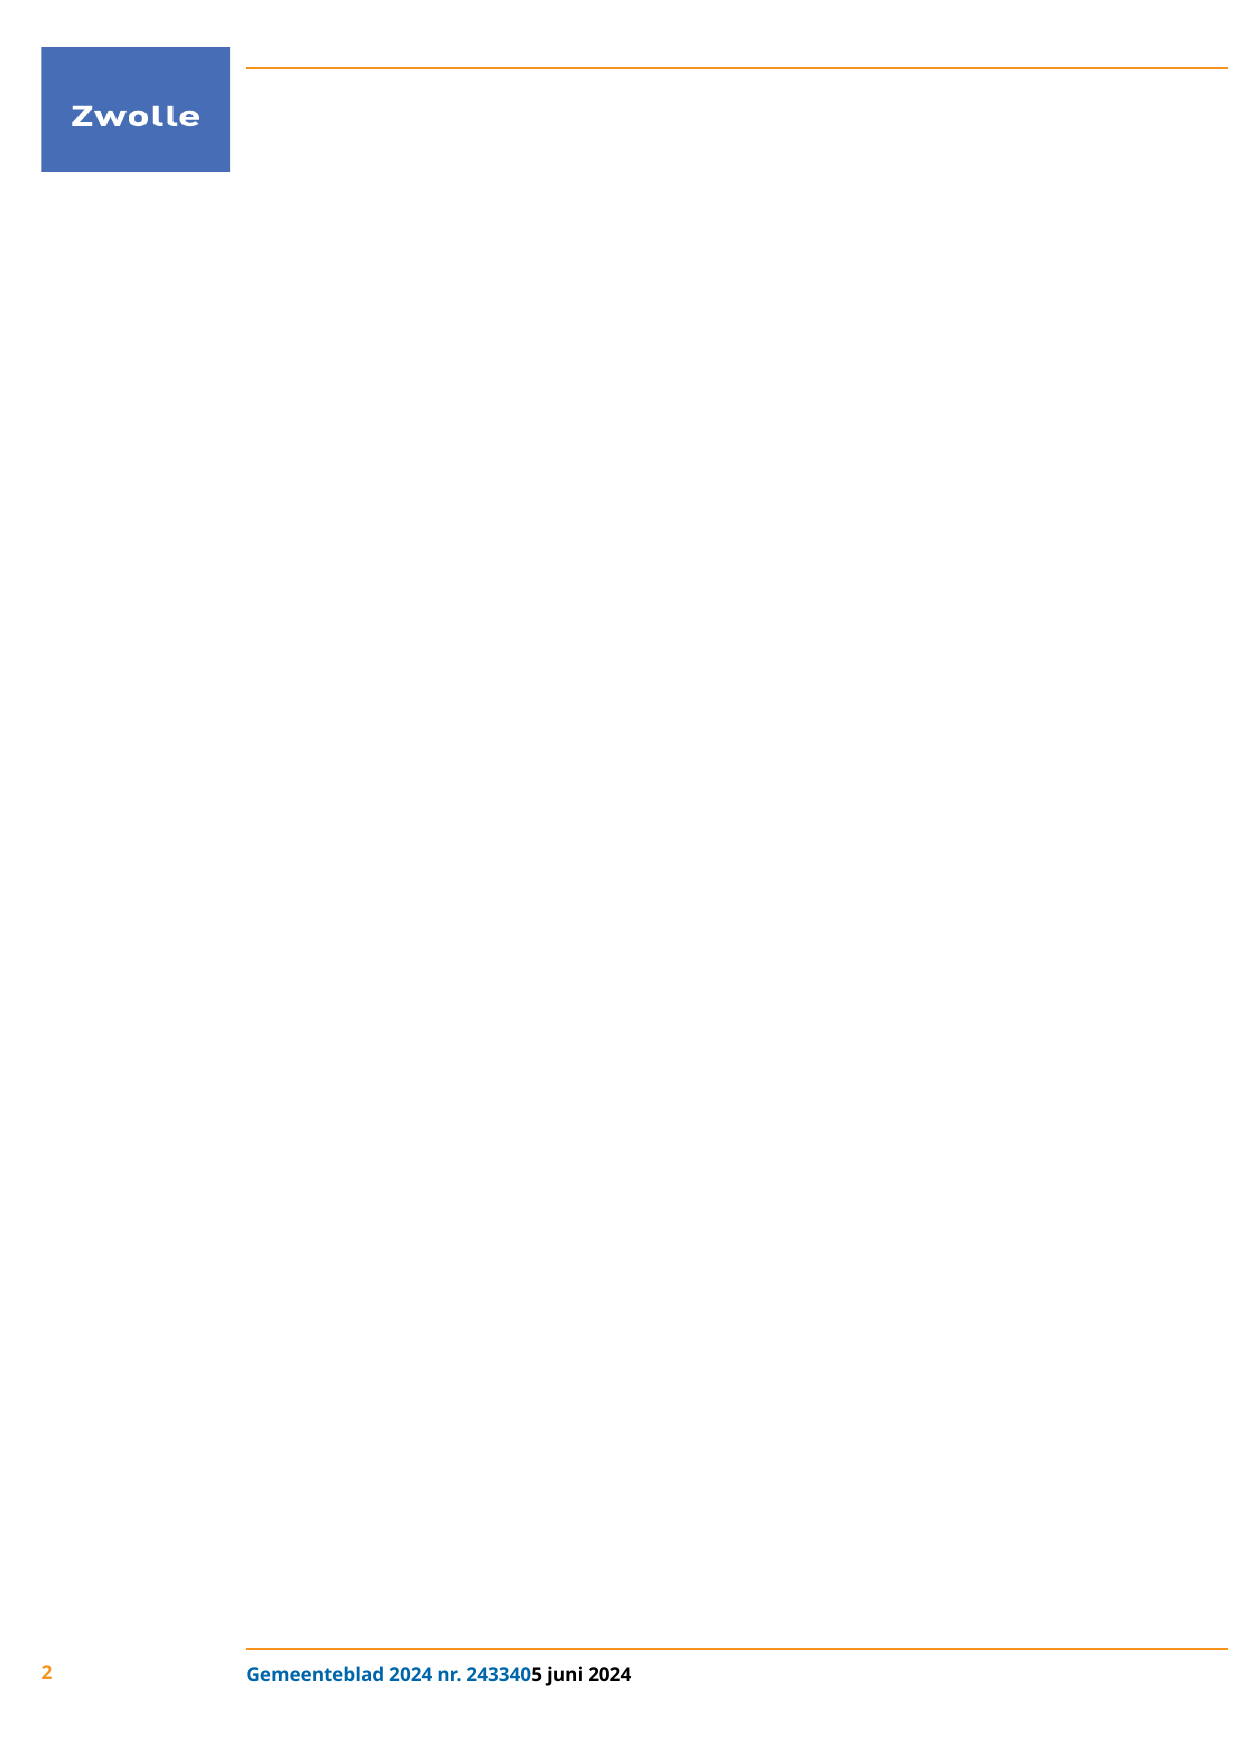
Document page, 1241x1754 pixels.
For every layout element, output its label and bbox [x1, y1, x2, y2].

picture [41, 47, 231, 172]
